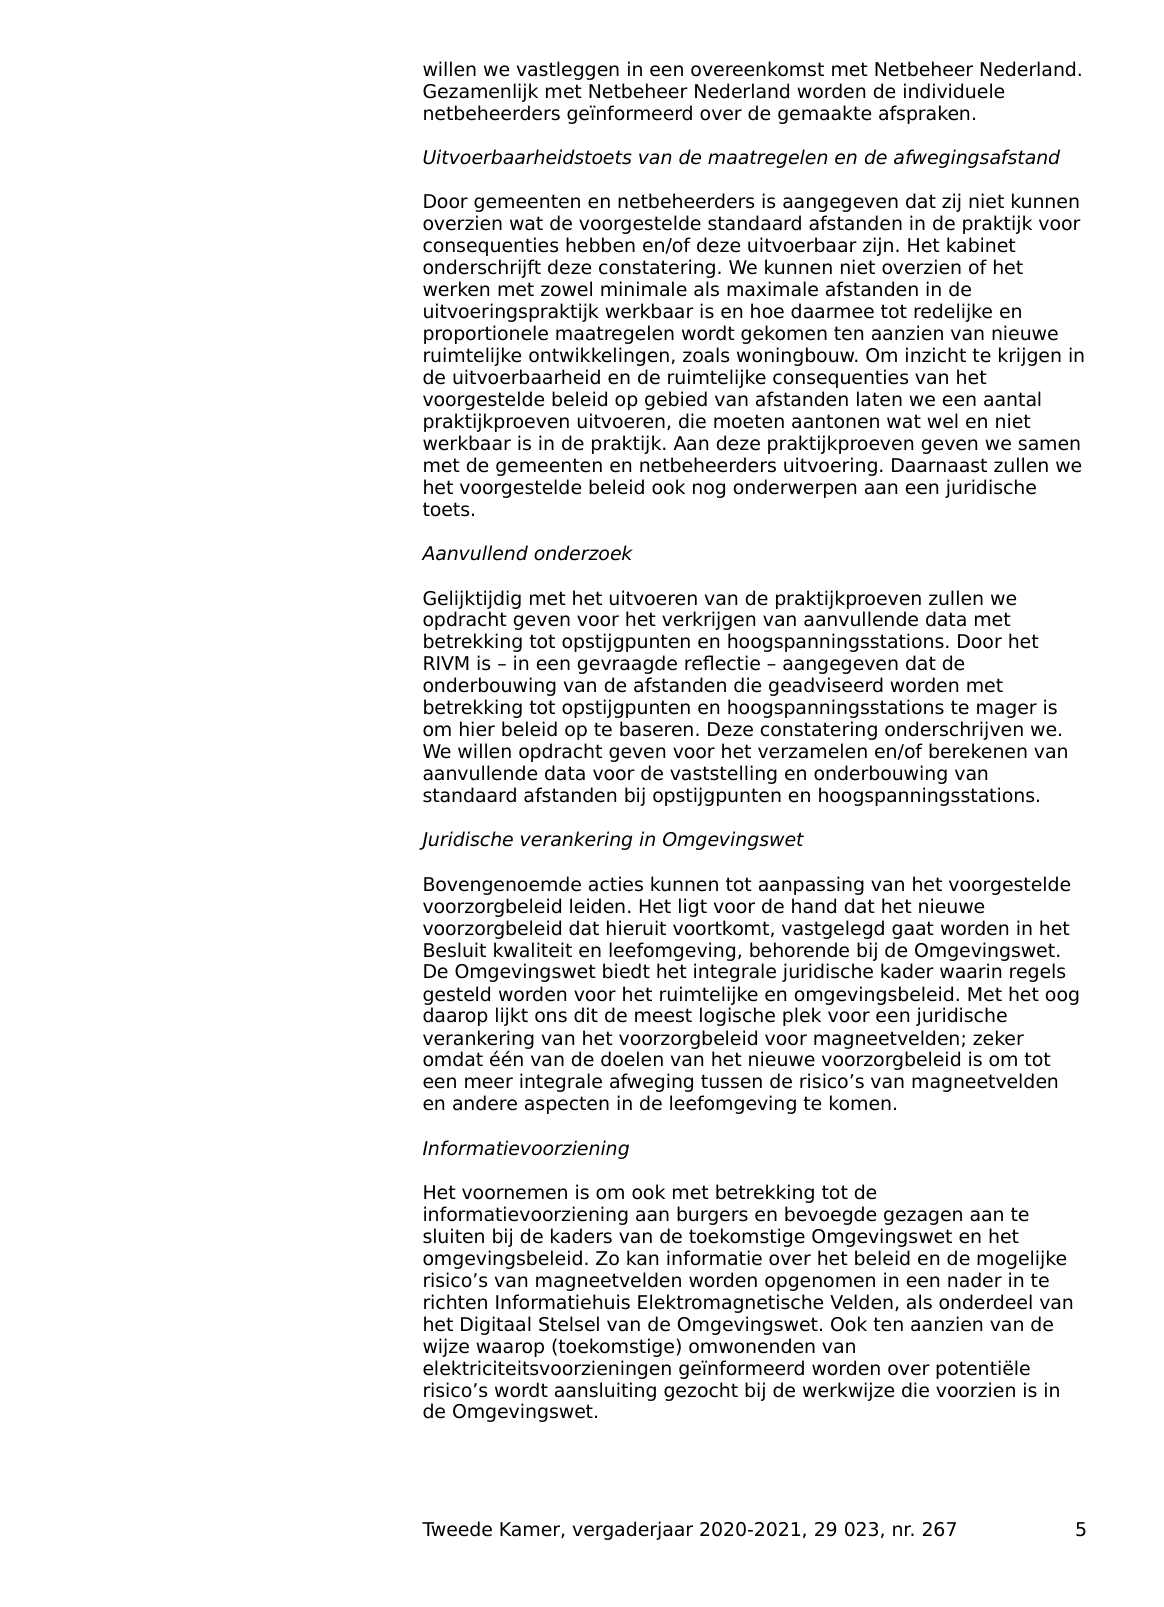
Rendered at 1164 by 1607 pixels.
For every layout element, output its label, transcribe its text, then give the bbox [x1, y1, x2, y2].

text Bovengenoemde acties kunnen tot aanpassing van het voorgestelde voorzorgbeleid leiden. Het ligt voor de hand dat het nieuwe voorzorgbeleid dat hieruit voortkomt, vastgelegd gaat worden in het Besluit kwaliteit en leefomgeving, behorende bij de Omgevingswet. De Omgevingswet biedt het integrale juridische kader waarin regels gesteld worden voor het ruimtelijke en omgevingsbeleid. Met het oog daarop lijkt ons dit de meest logische plek voor een juridische verankering van het voorzorgbeleid voor magneetvelden; zeker omdat één van de doelen van het nieuwe voorzorgbeleid is om tot een meer integrale afweging tussen de risico’s van magneetvelden en andere aspecten in de leefomgeving te komen. [422, 873, 1087, 1115]
subtitle Uitvoerbaarheidstoets van de maatregelen en de afwegingsafstand [422, 147, 1087, 169]
text willen we vastleggen in een overeenkomst met Netbeheer Nederland. Gezamenlijk met Netbeheer Nederland worden de individuele netbeheerders geïnformeerd over de gemaakte afspraken. [422, 59, 1087, 125]
subtitle Informatievoorziening [422, 1137, 1087, 1159]
text Het voornemen is om ook met betrekking tot de informatievoorziening aan burgers en bevoegde gezagen aan te sluiten bij de kaders van de toekomstige Omgevingswet en het omgevingsbeleid. Zo kan informatie over het beleid en de mogelijke risico’s van magneetvelden worden opgenomen in een nader in te richten Informatiehuis Elektromagnetische Velden, als onderdeel van het Digitaal Stelsel van de Omgevingswet. Ook ten aanzien van de wijze waarop (toekomstige) omwonenden van elektriciteitsvoorzieningen geïnformeerd worden over potentiële risico’s wordt aansluiting gezocht bij de werkwijze die voorzien is in de Omgevingswet. [422, 1182, 1087, 1423]
subtitle Juridische verankering in Omgevingswet [422, 829, 1087, 851]
text Gelijktijdig met het uitvoeren van de praktijkproeven zullen we opdracht geven voor het verkrijgen van aanvullende data met betrekking tot opstijgpunten en hoogspanningsstations. Door het RIVM is – in een gevraagde reflectie – aangegeven dat de onderbouwing van de afstanden die geadviseerd worden met betrekking tot opstijgpunten en hoogspanningsstations te mager is om hier beleid op te baseren. Deze constatering onderschrijven we. We willen opdracht geven voor het verzamelen en/of berekenen van aanvullende data voor de vaststelling en onderbouwing van standaard afstanden bij opstijgpunten en hoogspanningsstations. [422, 587, 1087, 807]
text Door gemeenten en netbeheerders is aangegeven dat zij niet kunnen overzien wat de voorgestelde standaard afstanden in de praktijk voor consequenties hebben en/of deze uitvoerbaar zijn. Het kabinet onderschrijft deze constatering. We kunnen niet overzien of het werken met zowel minimale als maximale afstanden in de uitvoeringspraktijk werkbaar is en hoe daarmee tot redelijke en proportionele maatregelen wordt gekomen ten aanzien van nieuwe ruimtelijke ontwikkelingen, zoals woningbouw. Om inzicht te krijgen in de uitvoerbaarheid en de ruimtelijke consequenties van het voorgestelde beleid op gebied van afstanden laten we een aantal praktijkproeven uitvoeren, die moeten aantonen wat wel en niet werkbaar is in de praktijk. Aan deze praktijkproeven geven we samen met de gemeenten en netbeheerders uitvoering. Daarnaast zullen we het voorgestelde beleid ook nog onderwerpen aan een juridische toets. [422, 191, 1087, 521]
subtitle Aanvullend onderzoek [422, 543, 1087, 565]
